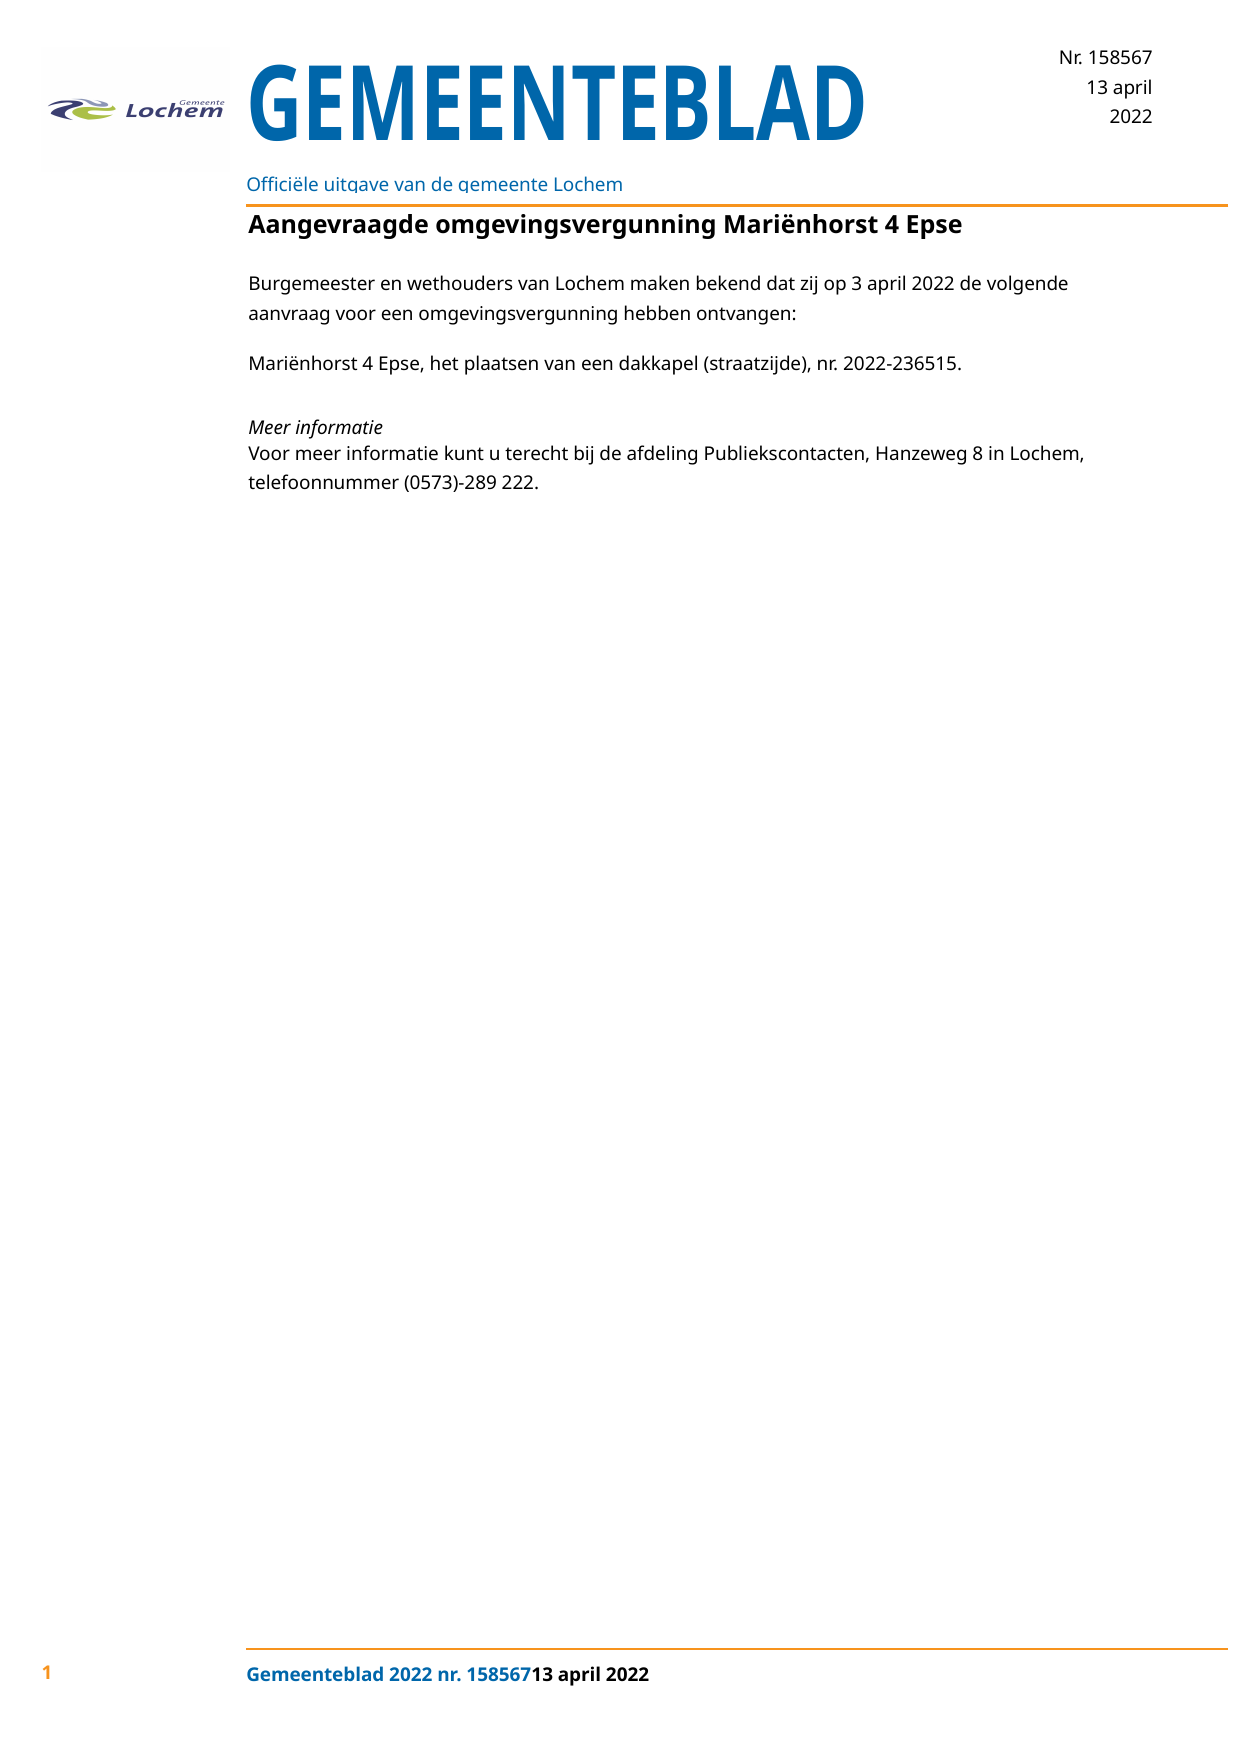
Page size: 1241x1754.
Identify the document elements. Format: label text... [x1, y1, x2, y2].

text Mariënhorst 4 Epse, het plaatsen van een dakkapel (straatzijde), nr. 2022-236515. [248, 350, 1152, 376]
text Aangevraagde omgevingsvergunning Mariënhorst 4 Epse [248, 207, 1152, 241]
text Meer informatie [248, 414, 1152, 440]
text Voor meer informatie kunt u terecht bij de afdeling Publiekscontacten, Hanzeweg 8 in Lochem, telefoonnummer (0573)-289 222. [248, 440, 1152, 495]
picture [41, 47, 231, 172]
text Burgemeester en wethouders van Lochem maken bekend dat zij op 3 april 2022 de volgende aanvraag voor een omgevingsvergunning hebben ontvangen: [248, 270, 1152, 326]
